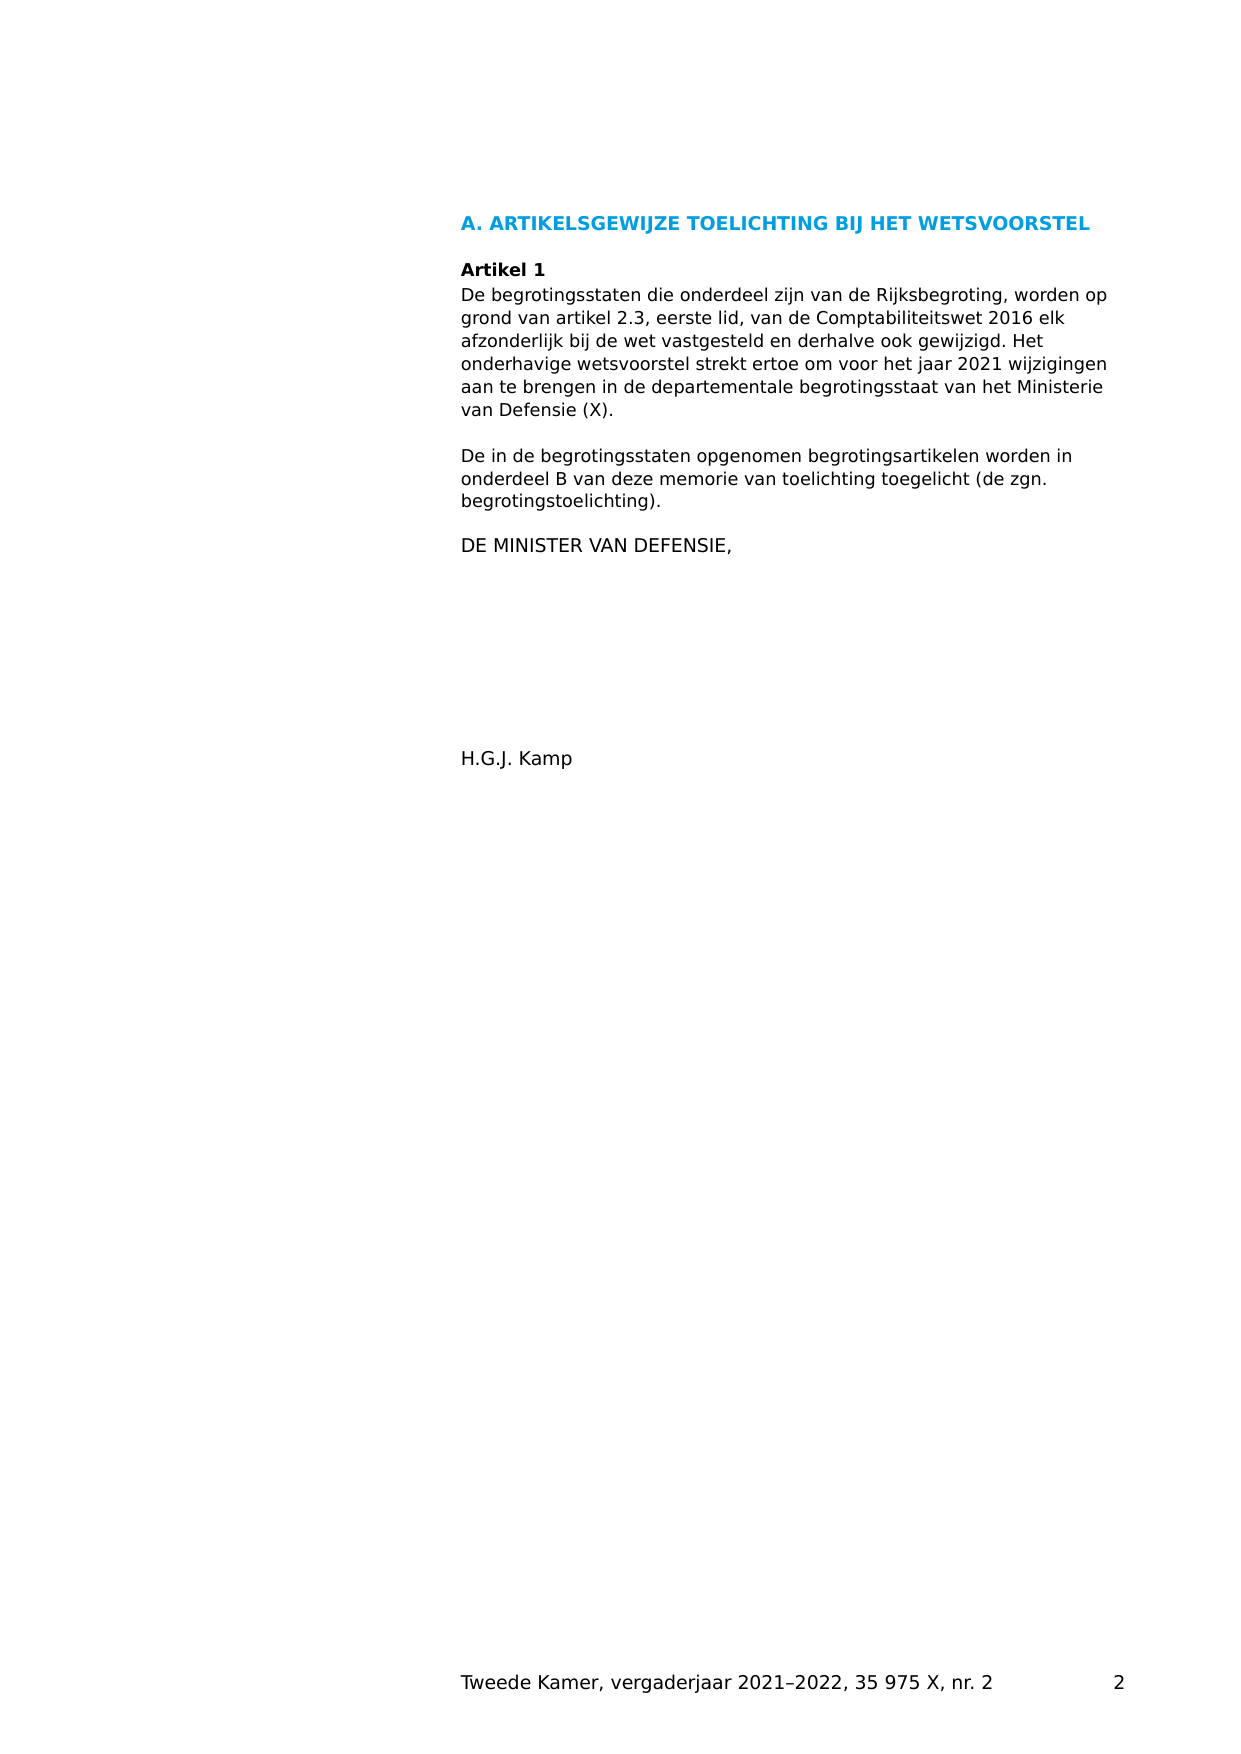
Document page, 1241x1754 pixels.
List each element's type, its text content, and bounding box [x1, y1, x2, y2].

text DE MINISTER VAN DEFENSIE, [461, 535, 1125, 557]
text Artikel 1 [461, 258, 1125, 281]
text De begrotingsstaten die onderdeel zijn van de Rijksbegroting, worden op grond van artikel 2.3, eerste lid, van de Comptabiliteitswet 2016 elk afzonderlijk bij de wet vastgesteld en derhalve ook gewijzigd. Het onderhavige wetsvoorstel strekt ertoe om voor het jaar 2021 wijzigingen aan te brengen in de departementale begrotingsstaat van het Ministerie van Defensie (X). [461, 283, 1125, 421]
text H.G.J. Kamp [461, 748, 1125, 770]
text De in de begrotingsstaten opgenomen begrotingsartikelen worden in onderdeel B van deze memorie van toelichting toegelicht (de zgn. begrotingstoelichting). [461, 444, 1125, 512]
title A. ARTIKELSGEWIJZE TOELICHTING BIJ HET WETSVOORSTEL [461, 213, 1125, 235]
